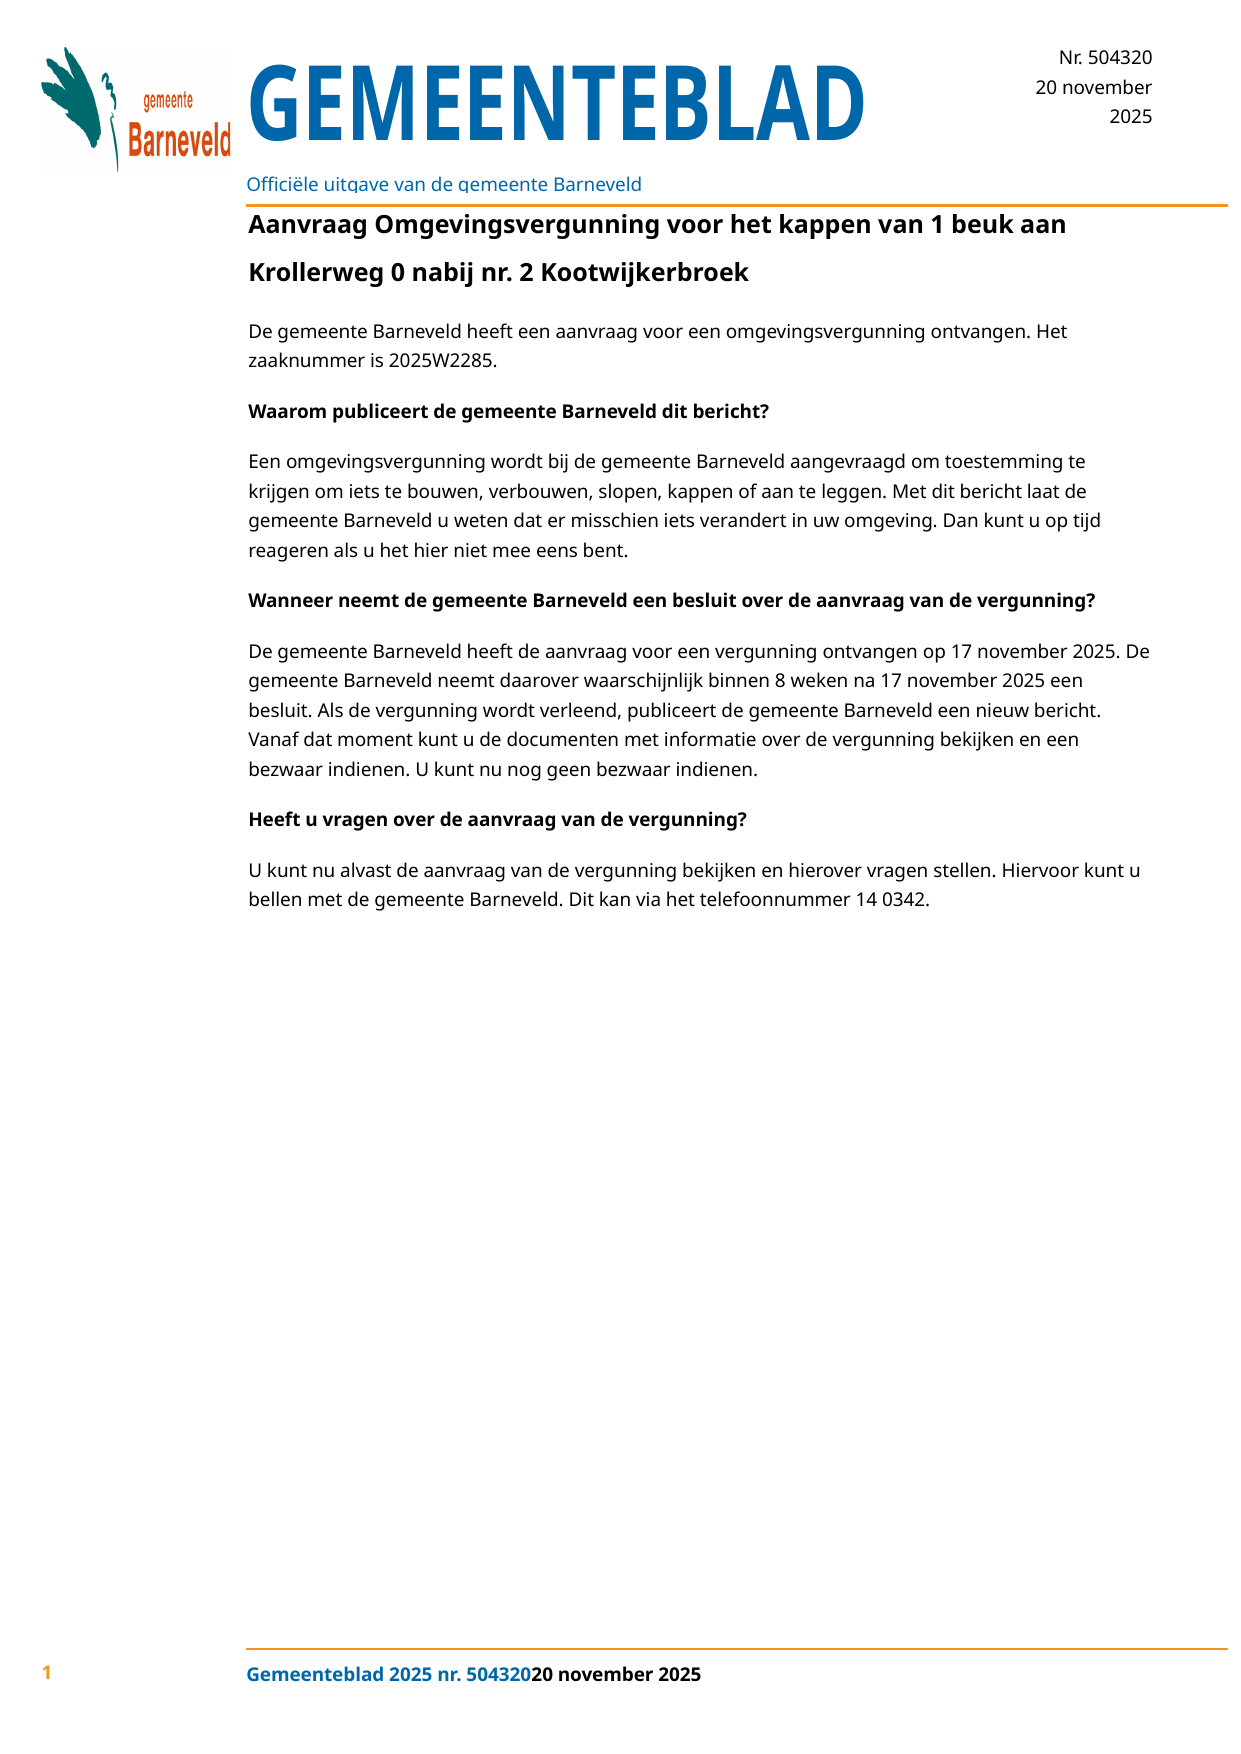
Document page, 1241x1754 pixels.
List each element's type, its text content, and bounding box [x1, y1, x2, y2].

text De gemeente Barneveld heeft de aanvraag voor een vergunning ontvangen op 17 november 2025. De gemeente Barneveld neemt daarover waarschijnlijk binnen 8 weken na 17 november 2025 een besluit. Als de vergunning wordt verleend, publiceert de gemeente Barneveld een nieuw bericht. Vanaf dat moment kunt u de documenten met informatie over de vergunning bekijken en een bezwaar indienen. U kunt nu nog geen bezwaar indienen. [248, 638, 1152, 782]
text U kunt nu alvast de aanvraag van de vergunning bekijken en hierover vragen stellen. Hiervoor kunt u bellen met de gemeente Barneveld. Dit kan via het telefoonnummer 14 0342. [248, 857, 1152, 912]
text De gemeente Barneveld heeft een aanvraag voor een omgevingsvergunning ontvangen. Het zaaknummer is 2025W2285. [248, 318, 1152, 373]
picture [41, 47, 231, 172]
text Een omgevingsvergunning wordt bij de gemeente Barneveld aangevraagd om toestemming te krijgen om iets te bouwen, verbouwen, slopen, kappen of aan te leggen. Met dit bericht laat de gemeente Barneveld u weten dat er misschien iets verandert in uw omgeving. Dan kunt u op tijd reageren als u het hier niet mee eens bent. [248, 448, 1152, 563]
text Wanneer neemt de gemeente Barneveld een besluit over de aanvraag van de vergunning? [248, 587, 1152, 613]
text Aanvraag Omgevingsvergunning voor het kappen van 1 beuk aan Krollerweg 0 nabij nr. 2 Kootwijkerbroek [248, 207, 1152, 288]
text Heeft u vragen over de aanvraag van de vergunning? [248, 807, 1152, 832]
text Waarom publiceert de gemeente Barneveld dit bericht? [248, 398, 1152, 424]
